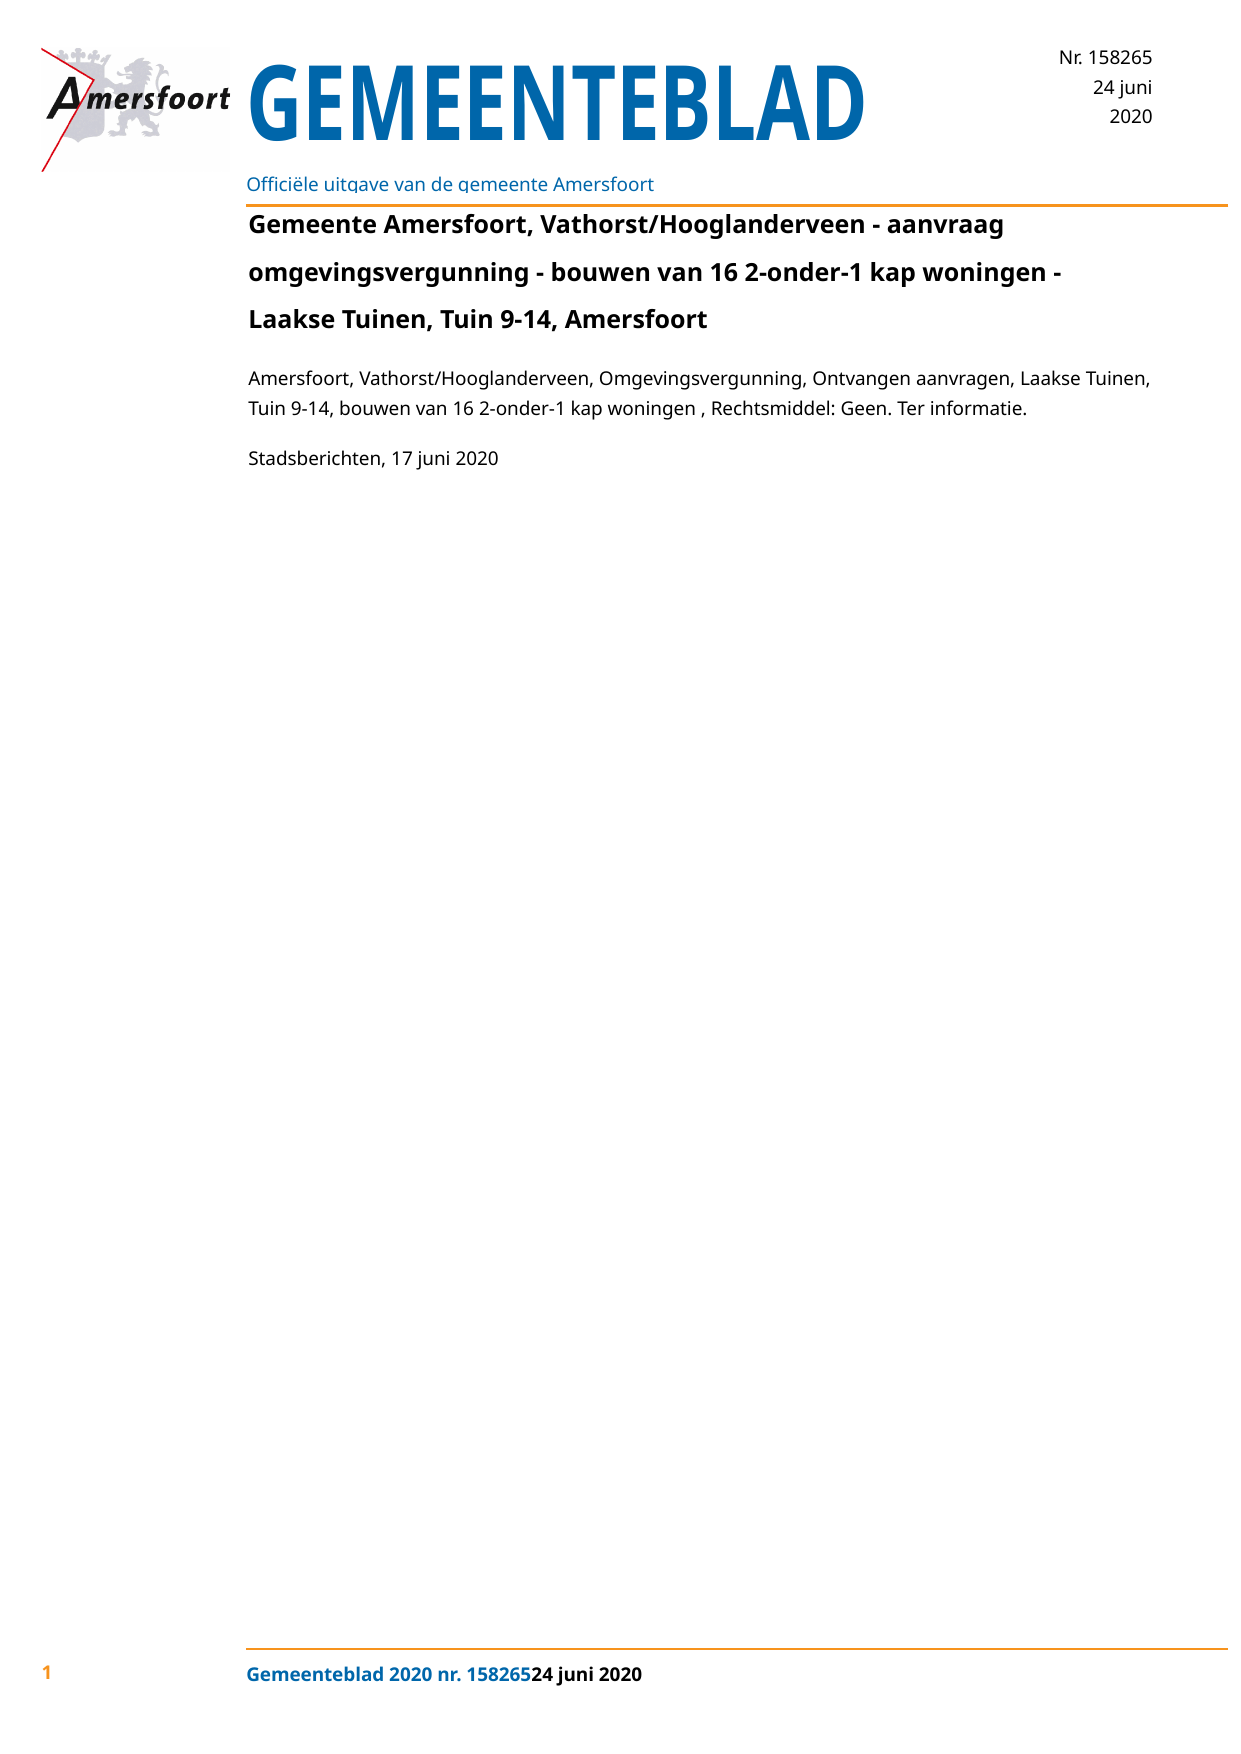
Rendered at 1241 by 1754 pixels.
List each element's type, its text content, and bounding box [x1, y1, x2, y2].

text Gemeente Amersfoort, Vathorst/Hooglanderveen - aanvraag omgevingsvergunning - bouwen van 16 2-onder-1 kap woningen - Laakse Tuinen, Tuin 9-14, Amersfoort [248, 207, 1152, 336]
picture [41, 47, 231, 172]
text Stadsberichten, 17 juni 2020 [248, 446, 1152, 471]
text Amersfoort, Vathorst/Hooglanderveen, Omgevingsvergunning, Ontvangen aanvragen, Laakse Tuinen, Tuin 9-14, bouwen van 16 2-onder-1 kap woningen , Rechtsmiddel: Geen. Ter informatie. [248, 366, 1152, 421]
